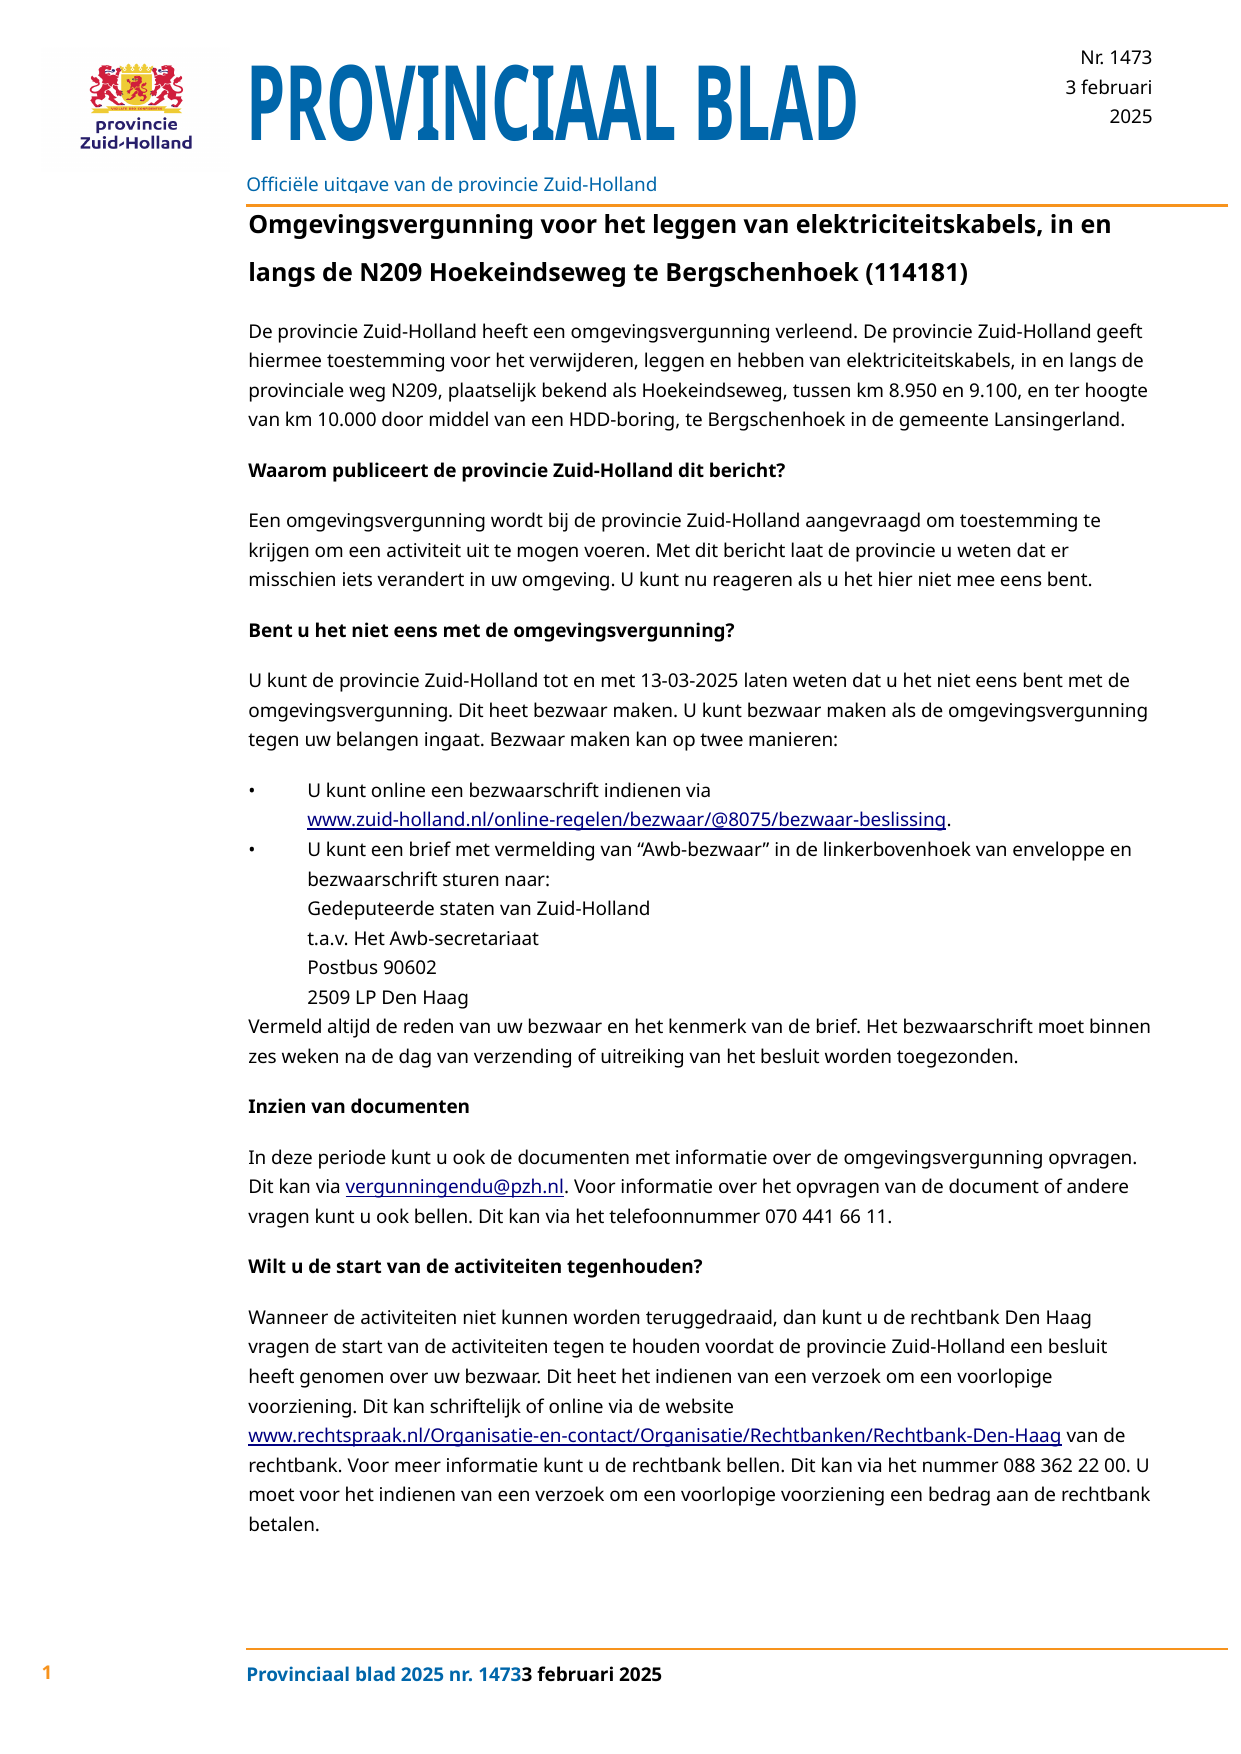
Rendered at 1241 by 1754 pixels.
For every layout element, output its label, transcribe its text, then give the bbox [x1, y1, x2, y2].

text Wanneer de activiteiten niet kunnen worden teruggedraaid, dan kunt u de rechtbank Den Haag vragen de start van de activiteiten tegen te houden voordat de provincie Zuid-Holland een besluit heeft genomen over uw bezwaar. Dit heet het indienen van een verzoek om een voorlopige voorziening. Dit kan schriftelijk of online via de website www.rechtspraak.nl/Organisatie-en-contact/Organisatie/Rechtbanken/Rechtbank-Den-Haag van de rechtbank. Voor meer informatie kunt u de rechtbank bellen. Dit kan via het nummer 088 362 22 00. U moet voor het indienen van een verzoek om een voorlopige voorziening een bedrag aan de rechtbank betalen. [248, 1304, 1152, 1537]
picture [41, 47, 231, 172]
text Inzien van documenten [248, 1094, 1152, 1119]
list U kunt een brief met vermelding van “Awb-bezwaar” in de linkerbovenhoek van enveloppe en bezwaarschrift sturen naar: [248, 836, 1152, 892]
text De provincie Zuid-Holland heeft een omgevingsvergunning verleend. De provincie Zuid-Holland geeft hiermee toestemming voor het verwijderen, leggen en hebben van elektriciteitskabels, in en langs de provinciale weg N209, plaatselijk bekend als Hoekeindseweg, tussen km 8.950 en 9.100, en ter hoogte van km 10.000 door middel van een HDD-boring, te Bergschenhoek in de gemeente Lansingerland. [248, 318, 1152, 432]
list Postbus 90602 [248, 954, 1152, 980]
text Wilt u de start van de activiteiten tegenhouden? [248, 1254, 1152, 1279]
list 2509 LP Den Haag [248, 984, 1152, 1010]
text Vermeld altijd de reden van uw bezwaar en het kenmerk van de brief. Het bezwaarschrift moet binnen zes weken na de dag van verzending of uitreiking van het besluit worden toegezonden. [248, 1014, 1152, 1069]
text In deze periode kunt u ook de documenten met informatie over de omgevingsvergunning opvragen. Dit kan via vergunningendu@pzh.nl. Voor informatie over het opvragen van de document of andere vragen kunt u ook bellen. Dit kan via het telefoonnummer 070 441 66 11. [248, 1144, 1152, 1229]
text Omgevingsvergunning voor het leggen van elektriciteitskabels, in en langs de N209 Hoekeindseweg te Bergschenhoek (114181) [248, 207, 1152, 288]
text U kunt de provincie Zuid-Holland tot en met 13-03-2025 laten weten dat u het niet eens bent met de omgevingsvergunning. Dit heet bezwaar maken. U kunt bezwaar maken als de omgevingsvergunning tegen uw belangen ingaat. Bezwaar maken kan op twee manieren: [248, 667, 1152, 752]
text Waarom publiceert de provincie Zuid-Holland dit bericht? [248, 457, 1152, 483]
list U kunt online een bezwaarschrift indienen via www.zuid-holland.nl/online-regelen/bezwaar/@8075/bezwaar-beslissing. [248, 777, 1152, 832]
text Bent u het niet eens met de omgevingsvergunning? [248, 617, 1152, 643]
text Een omgevingsvergunning wordt bij de provincie Zuid-Holland aangevraagd om toestemming te krijgen om een activiteit uit te mogen voeren. Met dit bericht laat de provincie u weten dat er misschien iets verandert in uw omgeving. U kunt nu reageren als u het hier niet mee eens bent. [248, 507, 1152, 592]
list t.a.v. Het Awb-secretariaat [248, 925, 1152, 951]
list Gedeputeerde staten van Zuid-Holland [248, 895, 1152, 921]
